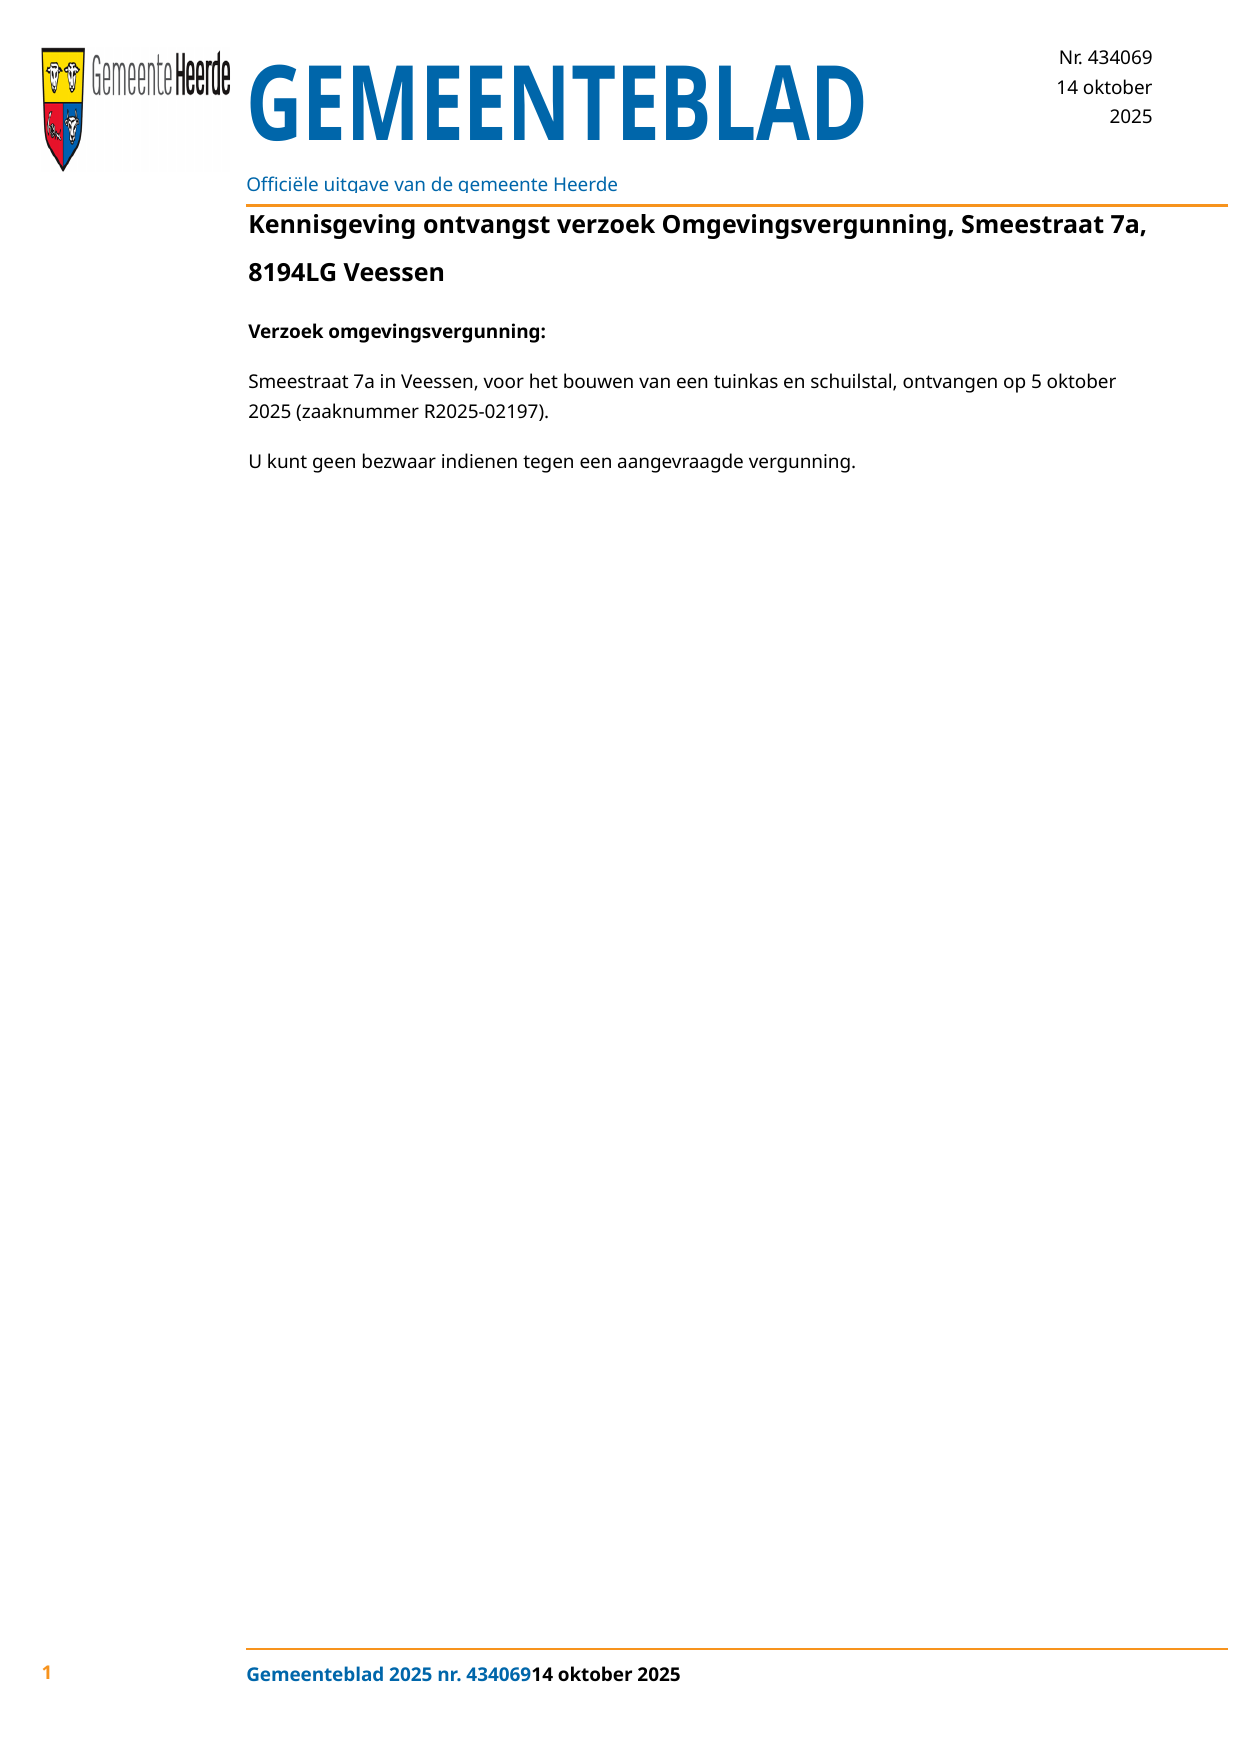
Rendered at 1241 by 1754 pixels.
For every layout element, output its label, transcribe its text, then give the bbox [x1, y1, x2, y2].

text U kunt geen bezwaar indienen tegen een aangevraagde vergunning. [248, 448, 1152, 474]
picture [41, 47, 231, 172]
text Smeestraat 7a in Veessen, voor het bouwen van een tuinkas en schuilstal, ontvangen op 5 oktober 2025 (zaaknummer R2025-02197). [248, 368, 1152, 424]
text Kennisgeving ontvangst verzoek Omgevingsvergunning, Smeestraat 7a, 8194LG Veessen [248, 207, 1152, 288]
text Verzoek omgevingsvergunning: [248, 318, 1152, 344]
